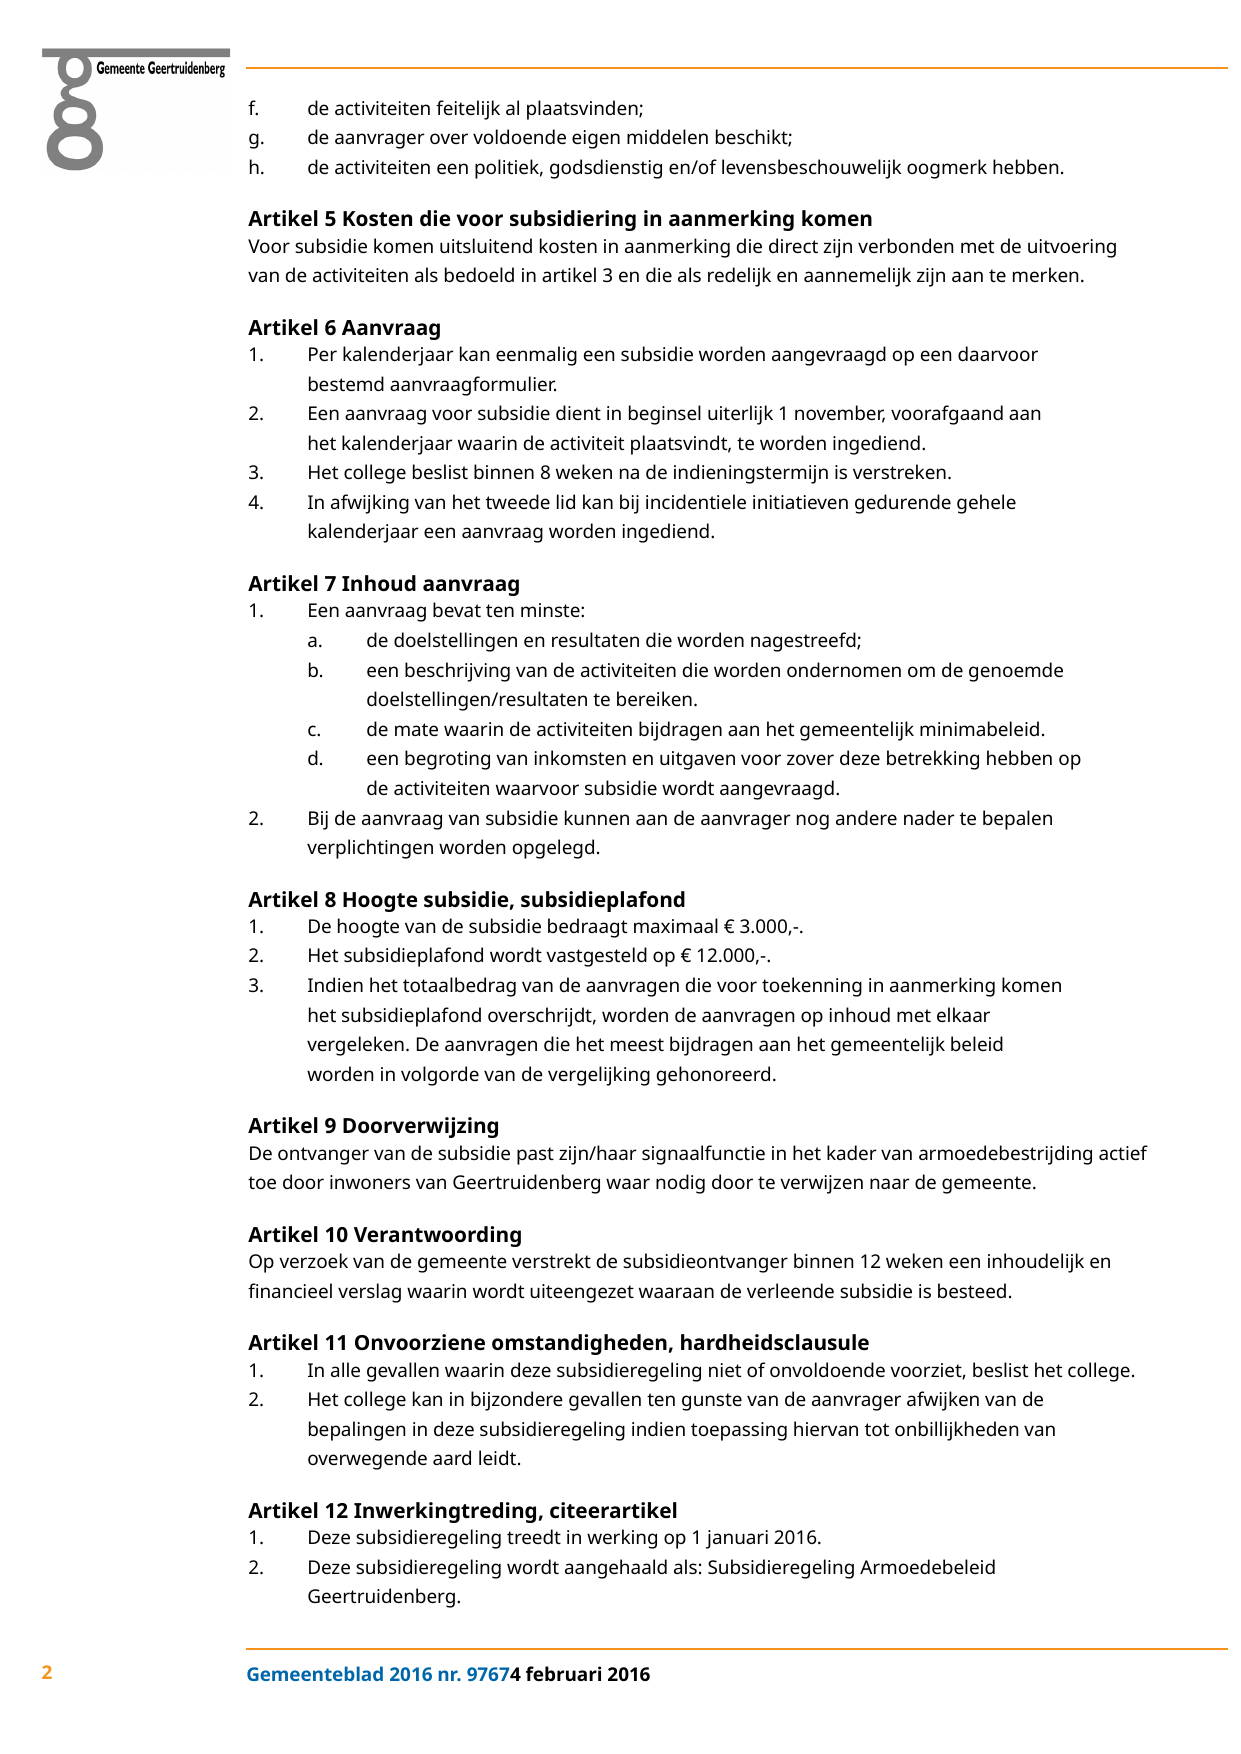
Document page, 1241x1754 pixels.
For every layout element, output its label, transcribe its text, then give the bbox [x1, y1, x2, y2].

text Op verzoek van de gemeente verstrekt de subsidieontvanger binnen 12 weken een inhoudelijk en financieel verslag waarin wordt uiteengezet waaraan de verleende subsidie is besteed. [248, 1248, 1152, 1304]
list bestemd aanvraagformulier. [248, 371, 1152, 397]
list een beschrijving van de activiteiten die worden ondernomen om de genoemde [307, 657, 1152, 682]
list Deze subsidieregeling wordt aangehaald als: Subsidieregeling Armoedebeleid [248, 1554, 1152, 1580]
list doelstellingen/resultaten te bereiken. [307, 686, 1152, 712]
list Het college kan in bijzondere gevallen ten gunste van de aanvrager afwijken van de [248, 1386, 1152, 1412]
list Een aanvraag voor subsidie dient in beginsel uiterlijk 1 november, voorafgaand aan [248, 400, 1152, 426]
text Voor subsidie komen uitsluitend kosten in aanmerking die direct zijn verbonden met de uitvoering van de activiteiten als bedoeld in artikel 3 en die als redelijk en aannemelijk zijn aan te merken. [248, 233, 1152, 288]
picture [41, 47, 231, 172]
text De ontvanger van de subsidie past zijn/haar signaalfunctie in het kader van armoedebestrijding actief toe door inwoners van Geertruidenberg waar nodig door te verwijzen naar de gemeente. [248, 1140, 1152, 1195]
list Het subsidieplafond wordt vastgesteld op € 12.000,-. [248, 943, 1152, 968]
list de doelstellingen en resultaten die worden nagestreefd; [307, 627, 1152, 653]
text Artikel 6 Aanvraag [248, 313, 1152, 341]
text Artikel 11 Onvoorziene omstandigheden, hardheidsclausule [248, 1328, 1152, 1357]
list een begroting van inkomsten en uitgaven voor zover deze betrekking hebben op [307, 746, 1152, 771]
list Indien het totaalbedrag van de aanvragen die voor toekenning in aanmerking komen [248, 972, 1152, 998]
list de activiteiten waarvoor subsidie wordt aangevraagd. [307, 775, 1152, 801]
list Bij de aanvraag van subsidie kunnen aan de aanvrager nog andere nader te bepalen [248, 805, 1152, 830]
list Een aanvraag bevat ten minste: [248, 598, 1152, 623]
list Per kalenderjaar kan eenmalig een subsidie worden aangevraagd op een daarvoor [248, 341, 1152, 367]
list De hoogte van de subsidie bedraagt maximaal € 3.000,-. [248, 913, 1152, 939]
list de activiteiten feitelijk al plaatsvinden; [248, 95, 1152, 121]
list In alle gevallen waarin deze subsidieregeling niet of onvoldoende voorziet, beslist het college. [248, 1357, 1152, 1382]
text Artikel 8 Hoogte subsidie, subsidieplafond [248, 885, 1152, 913]
list Deze subsidieregeling treedt in werking op 1 januari 2016. [248, 1524, 1152, 1550]
list de activiteiten een politiek, godsdienstig en/of levensbeschouwelijk oogmerk hebben. [248, 154, 1152, 180]
list In afwijking van het tweede lid kan bij incidentiele initiatieven gedurende gehele [248, 489, 1152, 515]
list Geertruidenberg. [248, 1583, 1152, 1609]
list overwegende aard leidt. [248, 1446, 1152, 1471]
list de aanvrager over voldoende eigen middelen beschikt; [248, 124, 1152, 150]
list het kalenderjaar waarin de activiteit plaatsvindt, te worden ingediend. [248, 430, 1152, 456]
text Artikel 5 Kosten die voor subsidiering in aanmerking komen [248, 204, 1152, 233]
list bepalingen in deze subsidieregeling indien toepassing hiervan tot onbillijkheden van [248, 1416, 1152, 1442]
list de mate waarin de activiteiten bijdragen aan het gemeentelijk minimabeleid. [307, 716, 1152, 742]
list verplichtingen worden opgelegd. [248, 834, 1152, 860]
list kalenderjaar een aanvraag worden ingediend. [248, 519, 1152, 544]
text Artikel 9 Doorverwijzing [248, 1111, 1152, 1140]
list vergeleken. De aanvragen die het meest bijdragen aan het gemeentelijk beleid [248, 1031, 1152, 1057]
list worden in volgorde van de vergelijking gehonoreerd. [248, 1061, 1152, 1087]
text Artikel 7 Inhoud aanvraag [248, 569, 1152, 598]
text Artikel 10 Verantwoording [248, 1220, 1152, 1248]
text Artikel 12 Inwerkingtreding, citeerartikel [248, 1496, 1152, 1524]
list het subsidieplafond overschrijdt, worden de aanvragen op inhoud met elkaar [248, 1002, 1152, 1028]
list Het college beslist binnen 8 weken na de indieningstermijn is verstreken. [248, 459, 1152, 485]
